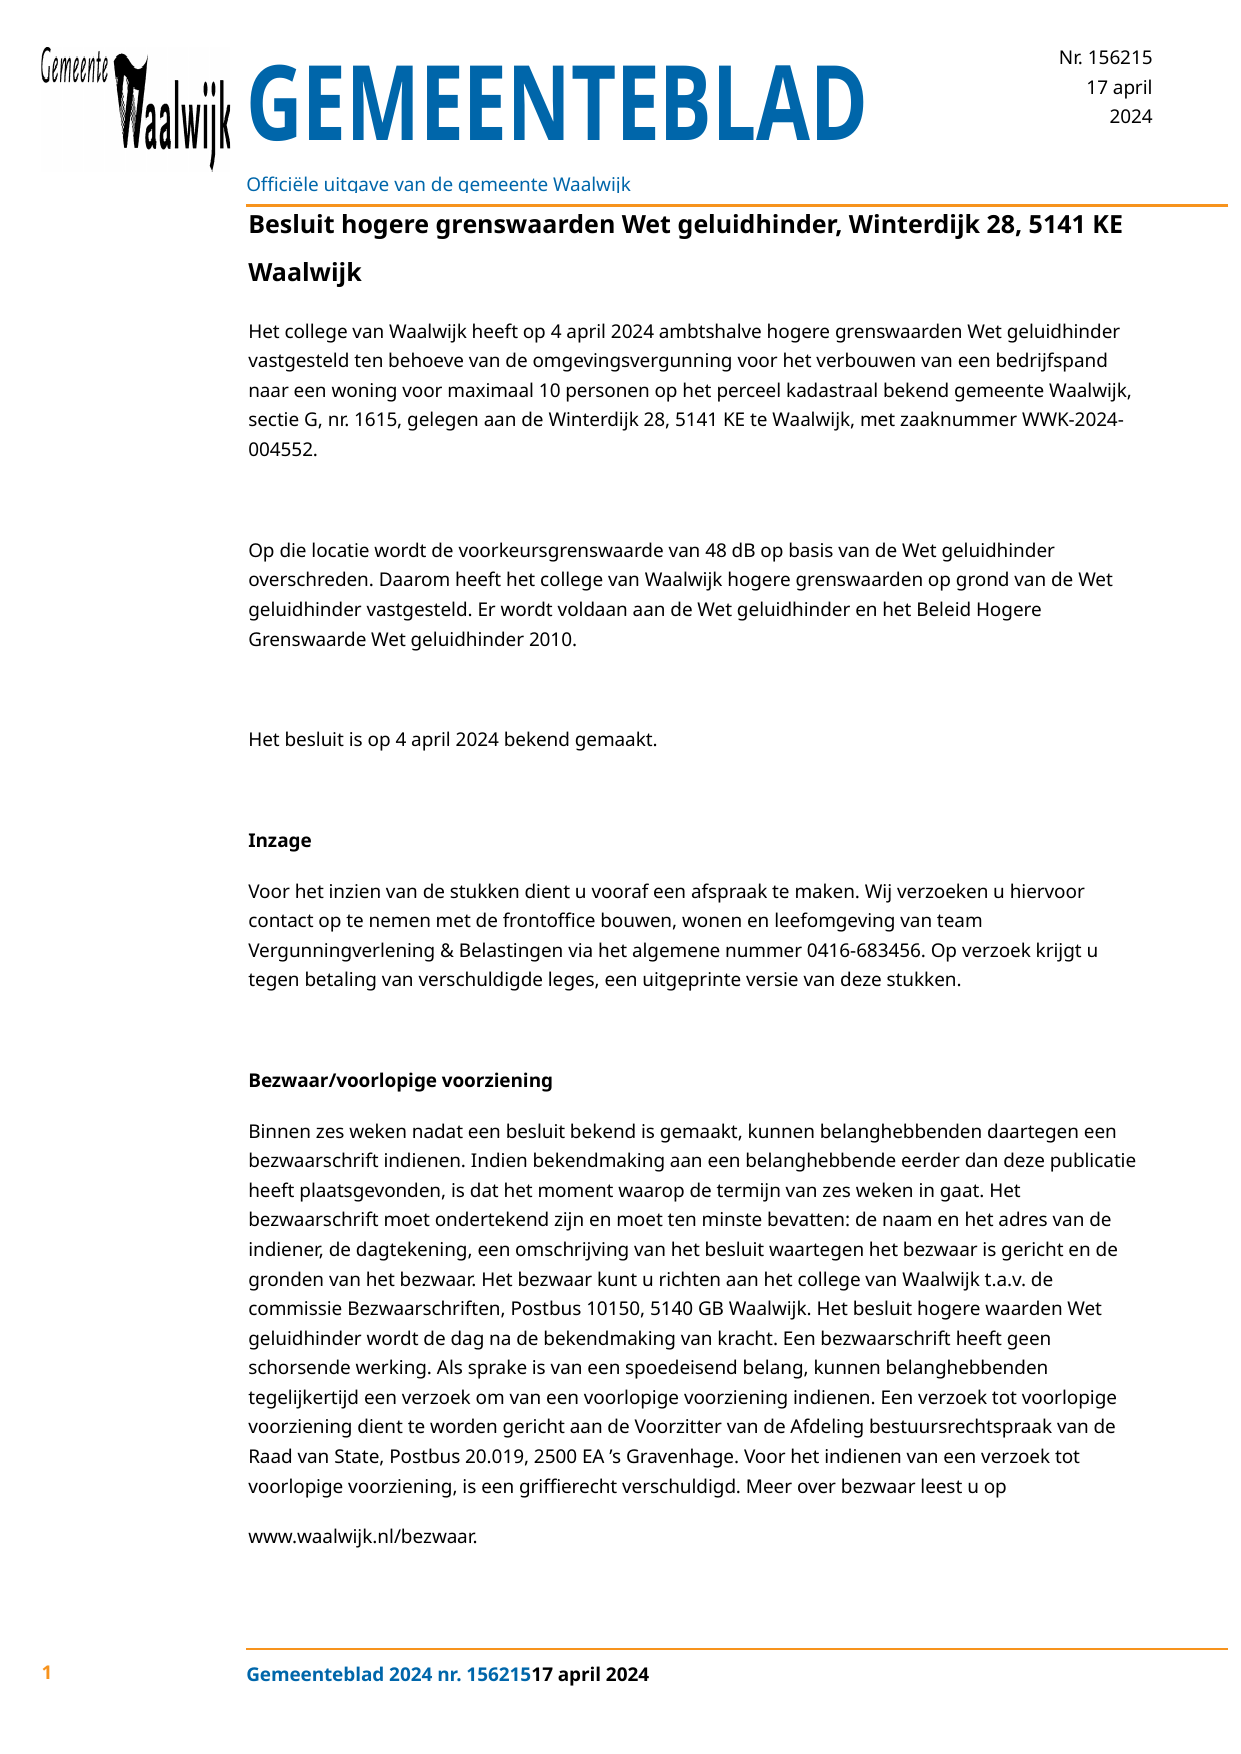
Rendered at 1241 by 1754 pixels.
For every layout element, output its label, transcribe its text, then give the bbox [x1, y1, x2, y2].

text Binnen zes weken nadat een besluit bekend is gemaakt, kunnen belanghebbenden daartegen een bezwaarschrift indienen. Indien bekendmaking aan een belanghebbende eerder dan deze publicatie heeft plaatsgevonden, is dat het moment waarop de termijn van zes weken in gaat. Het bezwaarschrift moet ondertekend zijn en moet ten minste bevatten: de naam en het adres van de indiener, de dagtekening, een omschrijving van het besluit waartegen het bezwaar is gericht en de gronden van het bezwaar. Het bezwaar kunt u richten aan het college van Waalwijk t.a.v. de commissie Bezwaarschriften, Postbus 10150, 5140 GB Waalwijk. Het besluit hogere waarden Wet geluidhinder wordt de dag na de bekendmaking van kracht. Een bezwaarschrift heeft geen schorsende werking. Als sprake is van een spoedeisend belang, kunnen belanghebbenden tegelijkertijd een verzoek om van een voorlopige voorziening indienen. Een verzoek tot voorlopige voorziening dient te worden gericht aan de Voorzitter van de Afdeling bestuursrechtspraak van de Raad van State, Postbus 20.019, 2500 EA ’s Gravenhage. Voor het indienen van een verzoek tot voorlopige voorziening, is een griffierecht verschuldigd. Meer over bezwaar leest u op [248, 1118, 1152, 1499]
picture [41, 47, 231, 172]
text Het besluit is op 4 april 2024 bekend gemaakt. [248, 727, 1152, 752]
text Bezwaar/voorlopige voorziening [248, 1067, 1152, 1093]
text Besluit hogere grenswaarden Wet geluidhinder, Winterdijk 28, 5141 KE Waalwijk [248, 207, 1152, 288]
text Inzage [248, 827, 1152, 853]
text Het college van Waalwijk heeft op 4 april 2024 ambtshalve hogere grenswaarden Wet geluidhinder vastgesteld ten behoeve van de omgevingsvergunning voor het verbouwen van een bedrijfspand naar een woning voor maximaal 10 personen op het perceel kadastraal bekend gemeente Waalwijk, sectie G, nr. 1615, gelegen aan de Winterdijk 28, 5141 KE te Waalwijk, met zaaknummer WWK-2024-004552. [248, 318, 1152, 462]
text Voor het inzien van de stukken dient u vooraf een afspraak te maken. Wij verzoeken u hiervoor contact op te nemen met de frontoffice bouwen, wonen en leefomgeving van team Vergunningverlening & Belastingen via het algemene nummer 0416-683456. Op verzoek krijgt u tegen betaling van verschuldigde leges, een uitgeprinte versie van deze stukken. [248, 878, 1152, 992]
text www.waalwijk.nl/bezwaar. [248, 1523, 1152, 1549]
text Op die locatie wordt de voorkeursgrenswaarde van 48 dB op basis van de Wet geluidhinder overschreden. Daarom heeft het college van Waalwijk hogere grenswaarden op grond van de Wet geluidhinder vastgesteld. Er wordt voldaan aan de Wet geluidhinder en het Beleid Hogere Grenswaarde Wet geluidhinder 2010. [248, 537, 1152, 652]
